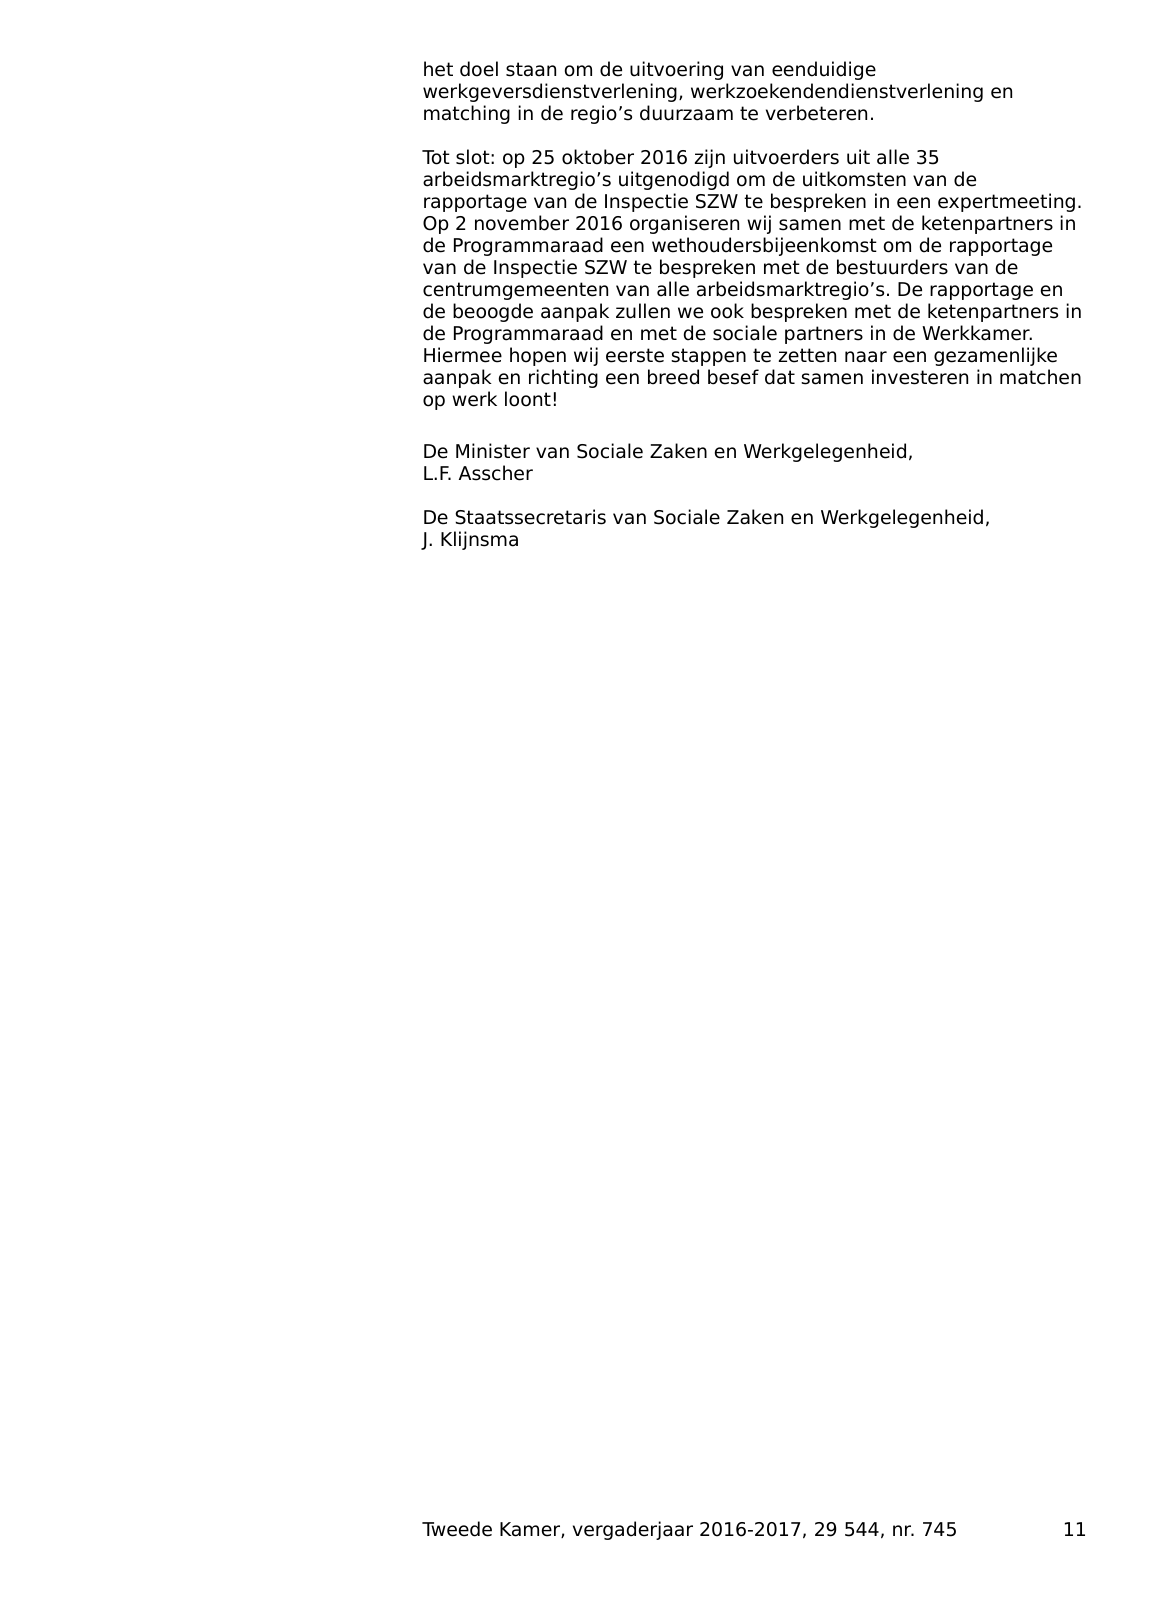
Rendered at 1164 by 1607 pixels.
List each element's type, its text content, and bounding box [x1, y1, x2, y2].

text De Staatssecretaris van Sociale Zaken en Werkgelegenheid, J. Klijnsma [422, 507, 1087, 551]
text Tot slot: op 25 oktober 2016 zijn uitvoerders uit alle 35 arbeidsmarktregio’s uitgenodigd om de uitkomsten van de rapportage van de Inspectie SZW te bespreken in een expertmeeting. Op 2 november 2016 organiseren wij samen met de ketenpartners in de Programmaraad een wethoudersbijeenkomst om de rapportage van de Inspectie SZW te bespreken met de bestuurders van de centrumgemeenten van alle arbeidsmarktregio’s. De rapportage en de beoogde aanpak zullen we ook bespreken met de ketenpartners in de Programmaraad en met de sociale partners in de Werkkamer. Hiermee hopen wij eerste stappen te zetten naar een gezamenlijke aanpak en richting een breed besef dat samen investeren in matchen op werk loont! [422, 147, 1087, 411]
text het doel staan om de uitvoering van eenduidige werkgeversdienstverlening, werkzoekendendienstverlening en matching in de regio’s duurzaam te verbeteren. [422, 59, 1087, 125]
text De Minister van Sociale Zaken en Werkgelegenheid, L.F. Asscher [422, 441, 1087, 485]
